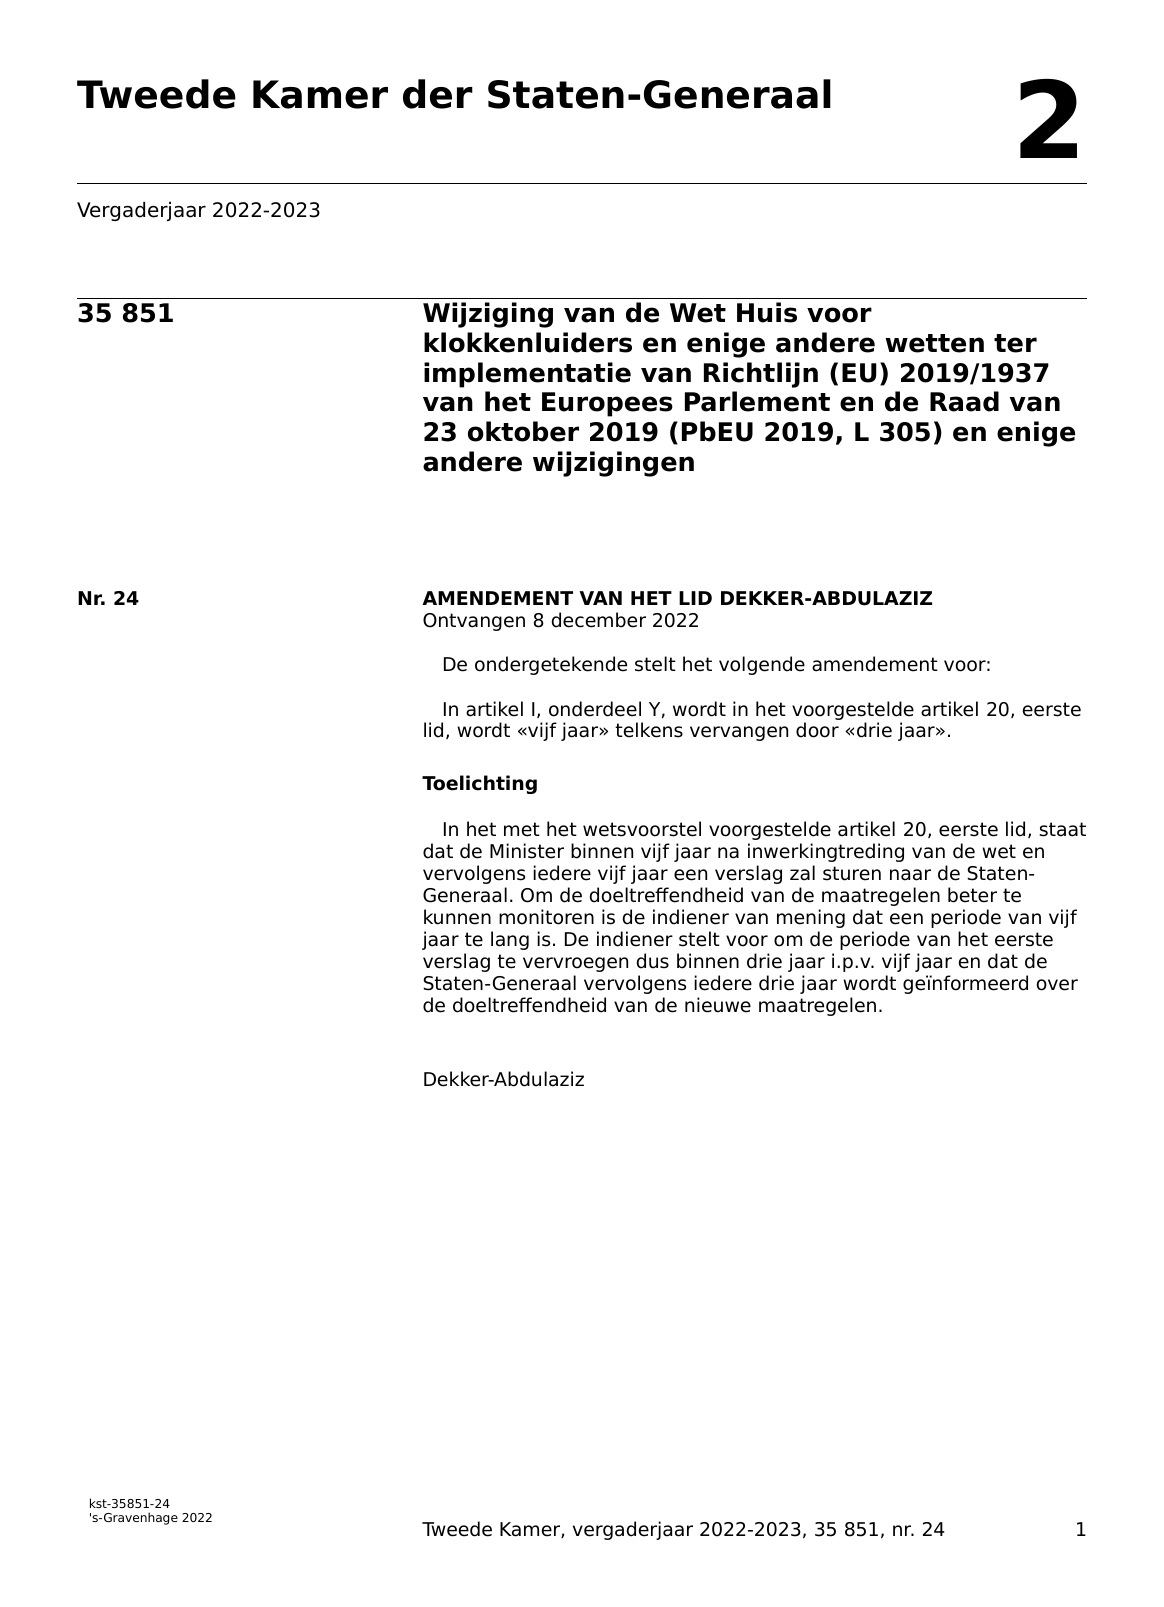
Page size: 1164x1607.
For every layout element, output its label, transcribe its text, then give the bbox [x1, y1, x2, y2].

text kst-35851-24 [88, 1497, 323, 1511]
text Ontvangen 8 december 2022 [422, 610, 1087, 632]
text Dekker-Abdulaziz [422, 1047, 1087, 1091]
table_header Tweede Kamer der Staten-Generaal [77, 59, 886, 183]
text De ondergetekende stelt het volgende amendement voor: [422, 654, 1087, 676]
table_cell Vergaderjaar 2022-2023 [77, 184, 1087, 298]
text In artikel I, onderdeel Y, wordt in het voorgestelde artikel 20, eerste lid, wordt «vijf jaar» telkens vervangen door «drie jaar». [422, 698, 1087, 742]
text 's-Gravenhage 2022 [88, 1511, 323, 1525]
subtitle 35 851 Wijziging van de Wet Huis voor klokkenluiders en enige andere wetten ter implementatie van Richtlijn (EU) 2019/1937 van het Europees Parlement en de Raad van 23 oktober 2019 (PbEU 2019, L 305) en enige andere wijzigingen [77, 299, 1087, 477]
text In het met het wetsvoorstel voorgestelde artikel 20, eerste lid, staat dat de Minister binnen vijf jaar na inwerkingtreding van de wet en vervolgens iedere vijf jaar een verslag zal sturen naar de Staten-Generaal. Om de doeltreffendheid van de maatregelen beter te kunnen monitoren is de indiener van mening dat een periode van vijf jaar te lang is. De indiener stelt voor om de periode van het eerste verslag te vervroegen dus binnen drie jaar i.p.v. vijf jaar en dat de Staten-Generaal vervolgens iedere drie jaar wordt geïnformeerd over de doeltreffendheid van de nieuwe maatregelen. [422, 819, 1087, 1017]
subtitle Nr. 24 AMENDEMENT VAN HET LID DEKKER-ABDULAZIZ [77, 588, 1087, 610]
table_header 2 [886, 59, 1087, 183]
subtitle Toelichting [422, 772, 1087, 794]
